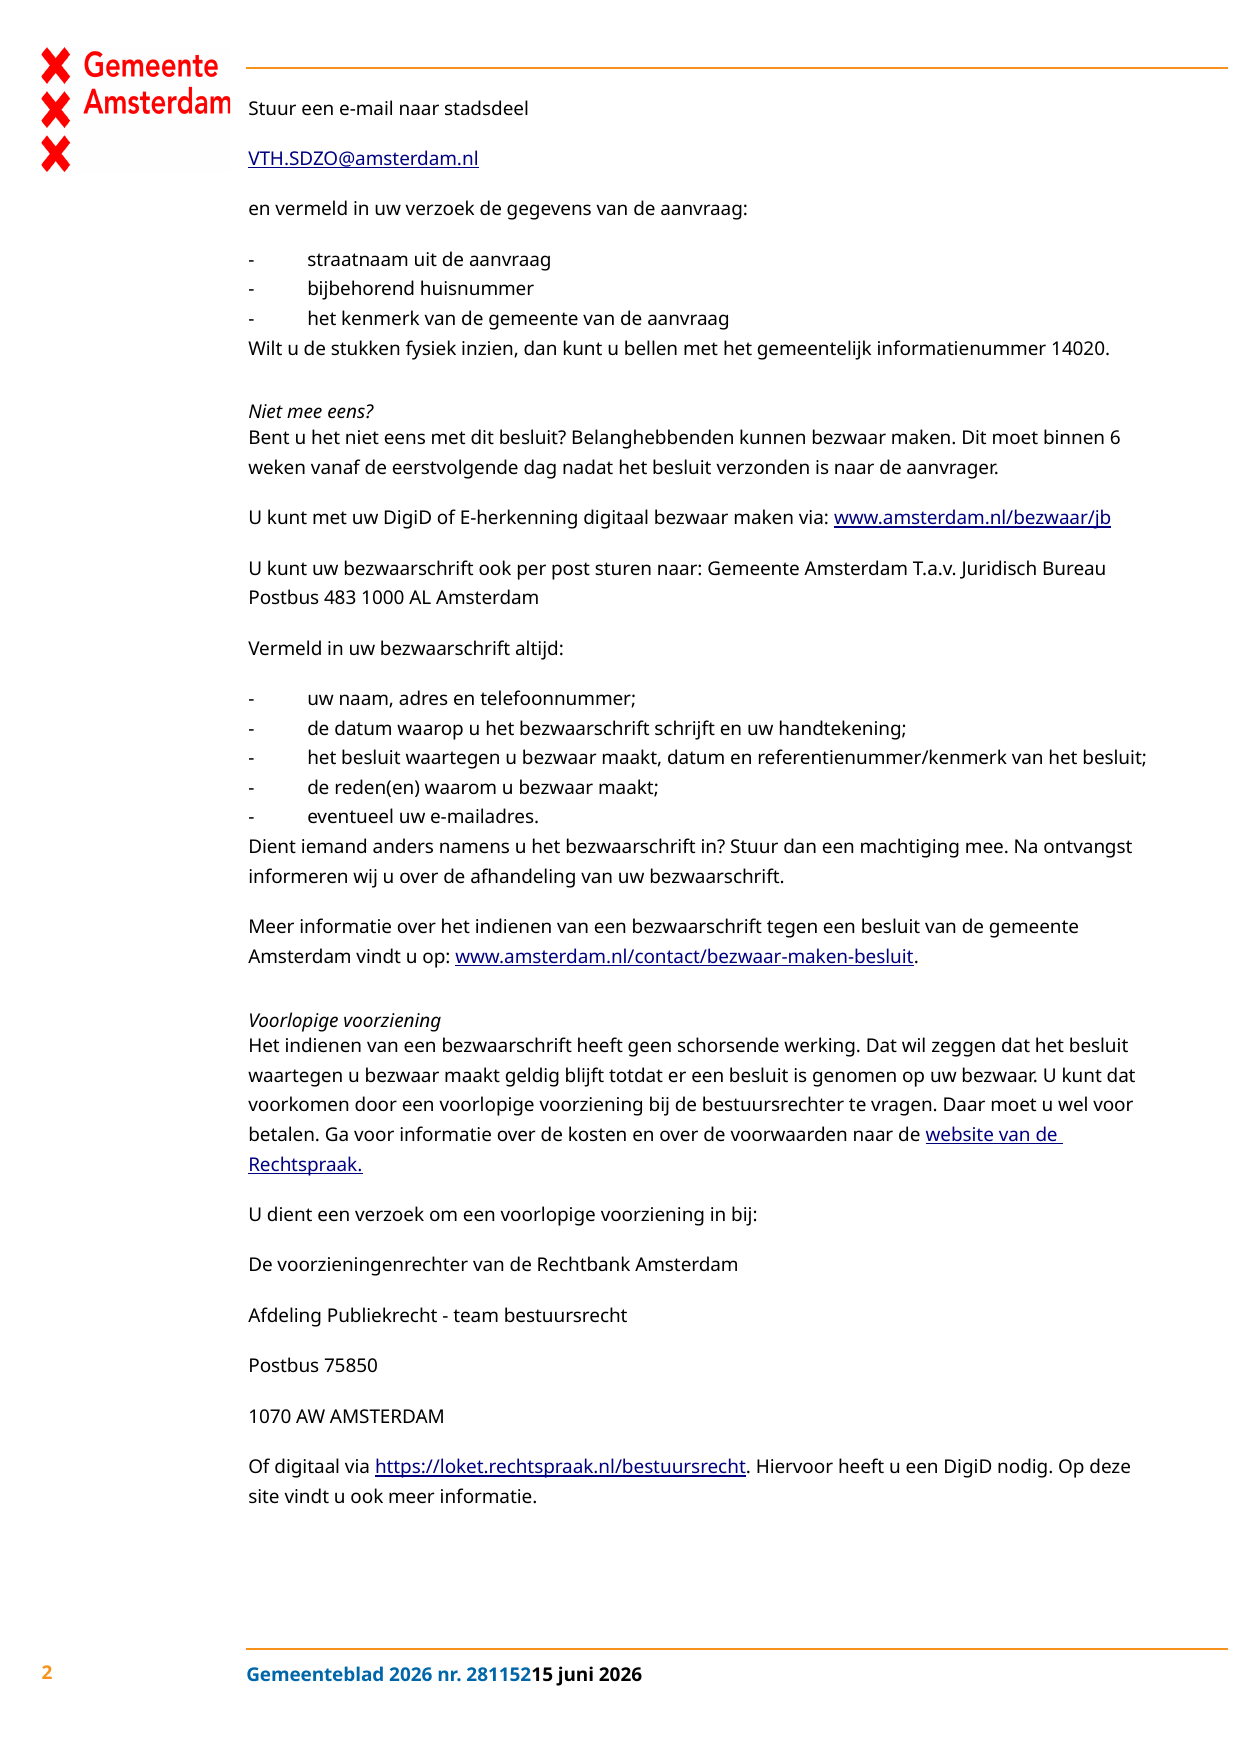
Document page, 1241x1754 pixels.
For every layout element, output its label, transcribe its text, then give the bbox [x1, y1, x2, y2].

text en vermeld in uw verzoek de gegevens van de aanvraag: [248, 196, 1152, 221]
text Stuur een e-mail naar stadsdeel [248, 95, 1152, 121]
list straatnaam uit de aanvraag [248, 246, 1152, 272]
list eventueel uw e-mailadres. [248, 804, 1152, 829]
text 1070 AW AMSTERDAM [248, 1403, 1152, 1429]
list uw naam, adres en telefoonnummer; [248, 685, 1152, 711]
text Dient iemand anders namens u het bezwaarschrift in? Stuur dan een machtiging mee. Na ontvangst informeren wij u over de afhandeling van uw bezwaarschrift. [248, 833, 1152, 888]
text Bent u het niet eens met dit besluit? Belanghebbenden kunnen bezwaar maken. Dit moet binnen 6 weken vanaf de eerstvolgende dag nadat het besluit verzonden is naar de aanvrager. [248, 424, 1152, 480]
text Vermeld in uw bezwaarschrift altijd: [248, 635, 1152, 661]
text Het indienen van een bezwaarschrift heeft geen schorsende werking. Dat wil zeggen dat het besluit waartegen u bezwaar maakt geldig blijft totdat er een besluit is genomen op uw bezwaar. U kunt dat voorkomen door een voorlopige voorziening bij de bestuursrechter te vragen. Daar moet u wel voor betalen. Ga voor informatie over de kosten en over de voorwaarden naar de website van de Rechtspraak. [248, 1032, 1152, 1177]
text De voorzieningenrechter van de Rechtbank Amsterdam [248, 1252, 1152, 1277]
list het besluit waartegen u bezwaar maakt, datum en referentienummer/kenmerk van het besluit; [248, 744, 1152, 770]
text VTH.SDZO@amsterdam.nl [248, 145, 1152, 171]
list bijbehorend huisnummer [248, 276, 1152, 301]
picture [41, 47, 231, 172]
list de reden(en) waarom u bezwaar maakt; [248, 774, 1152, 800]
text U kunt met uw DigiD of E-herkenning digitaal bezwaar maken via: www.amsterdam.nl/bezwaar/jb [248, 504, 1152, 530]
text Wilt u de stukken fysiek inzien, dan kunt u bellen met het gemeentelijk informatienummer 14020. [248, 335, 1152, 361]
text Of digitaal via https://loket.rechtspraak.nl/bestuursrecht. Hiervoor heeft u een DigiD nodig. Op deze site vindt u ook meer informatie. [248, 1453, 1152, 1509]
text Voorlopige voorziening [248, 1007, 1152, 1032]
text Postbus 75850 [248, 1352, 1152, 1378]
list de datum waarop u het bezwaarschrift schrijft en uw handtekening; [248, 715, 1152, 741]
text U dient een verzoek om een voorlopige voorziening in bij: [248, 1201, 1152, 1227]
text Niet mee eens? [248, 399, 1152, 424]
text U kunt uw bezwaarschrift ook per post sturen naar: Gemeente Amsterdam T.a.v. Juridisch Bureau Postbus 483 1000 AL Amsterdam [248, 555, 1152, 610]
text Meer informatie over het indienen van een bezwaarschrift tegen een besluit van de gemeente Amsterdam vindt u op: www.amsterdam.nl/contact/bezwaar-maken-besluit. [248, 913, 1152, 968]
list het kenmerk van de gemeente van de aanvraag [248, 305, 1152, 331]
text Afdeling Publiekrecht - team bestuursrecht [248, 1302, 1152, 1328]
